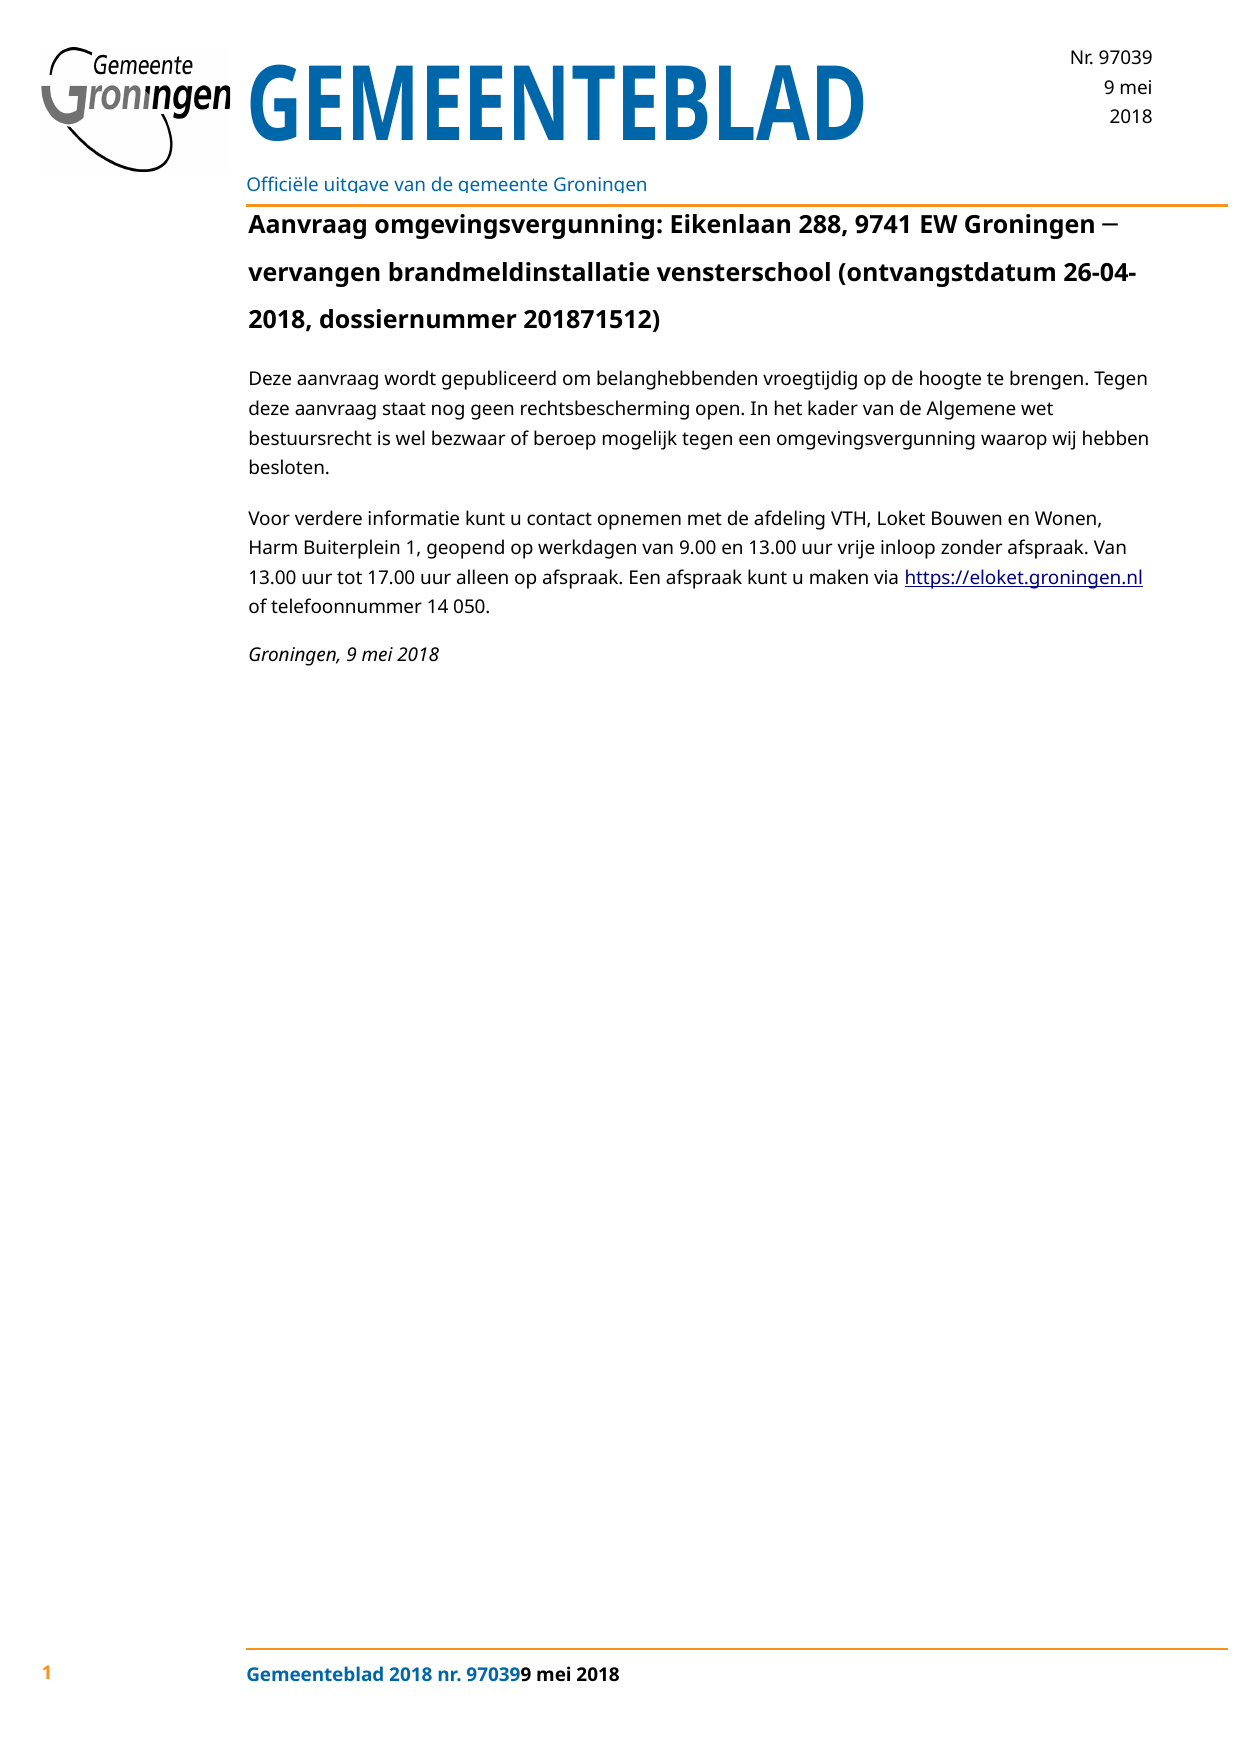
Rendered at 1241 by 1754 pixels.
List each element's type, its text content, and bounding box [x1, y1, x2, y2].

text Aanvraag omgevingsvergunning: Eikenlaan 288, 9741 EW Groningen ─ vervangen brandmeldinstallatie vensterschool (ontvangstdatum 26-04-2018, dossiernummer 201871512) [248, 207, 1152, 336]
text Voor verdere informatie kunt u contact opnemen met de afdeling VTH, Loket Bouwen en Wonen, Harm Buiterplein 1, geopend op werkdagen van 9.00 en 13.00 uur vrije inloop zonder afspraak. Van 13.00 uur tot 17.00 uur alleen op afspraak. Een afspraak kunt u maken via https://eloket.groningen.nl of telefoonnummer 14 050. [248, 505, 1152, 619]
text Deze aanvraag wordt gepubliceerd om belanghebbenden vroegtijdig op de hoogte te brengen. Tegen deze aanvraag staat nog geen rechtsbescherming open. In het kader van de Algemene wet bestuursrecht is wel bezwaar of beroep mogelijk tegen een omgevingsvergunning waarop wij hebben besloten. [248, 366, 1152, 480]
picture [41, 47, 231, 172]
text Groningen, 9 mei 2018 [248, 641, 1152, 667]
